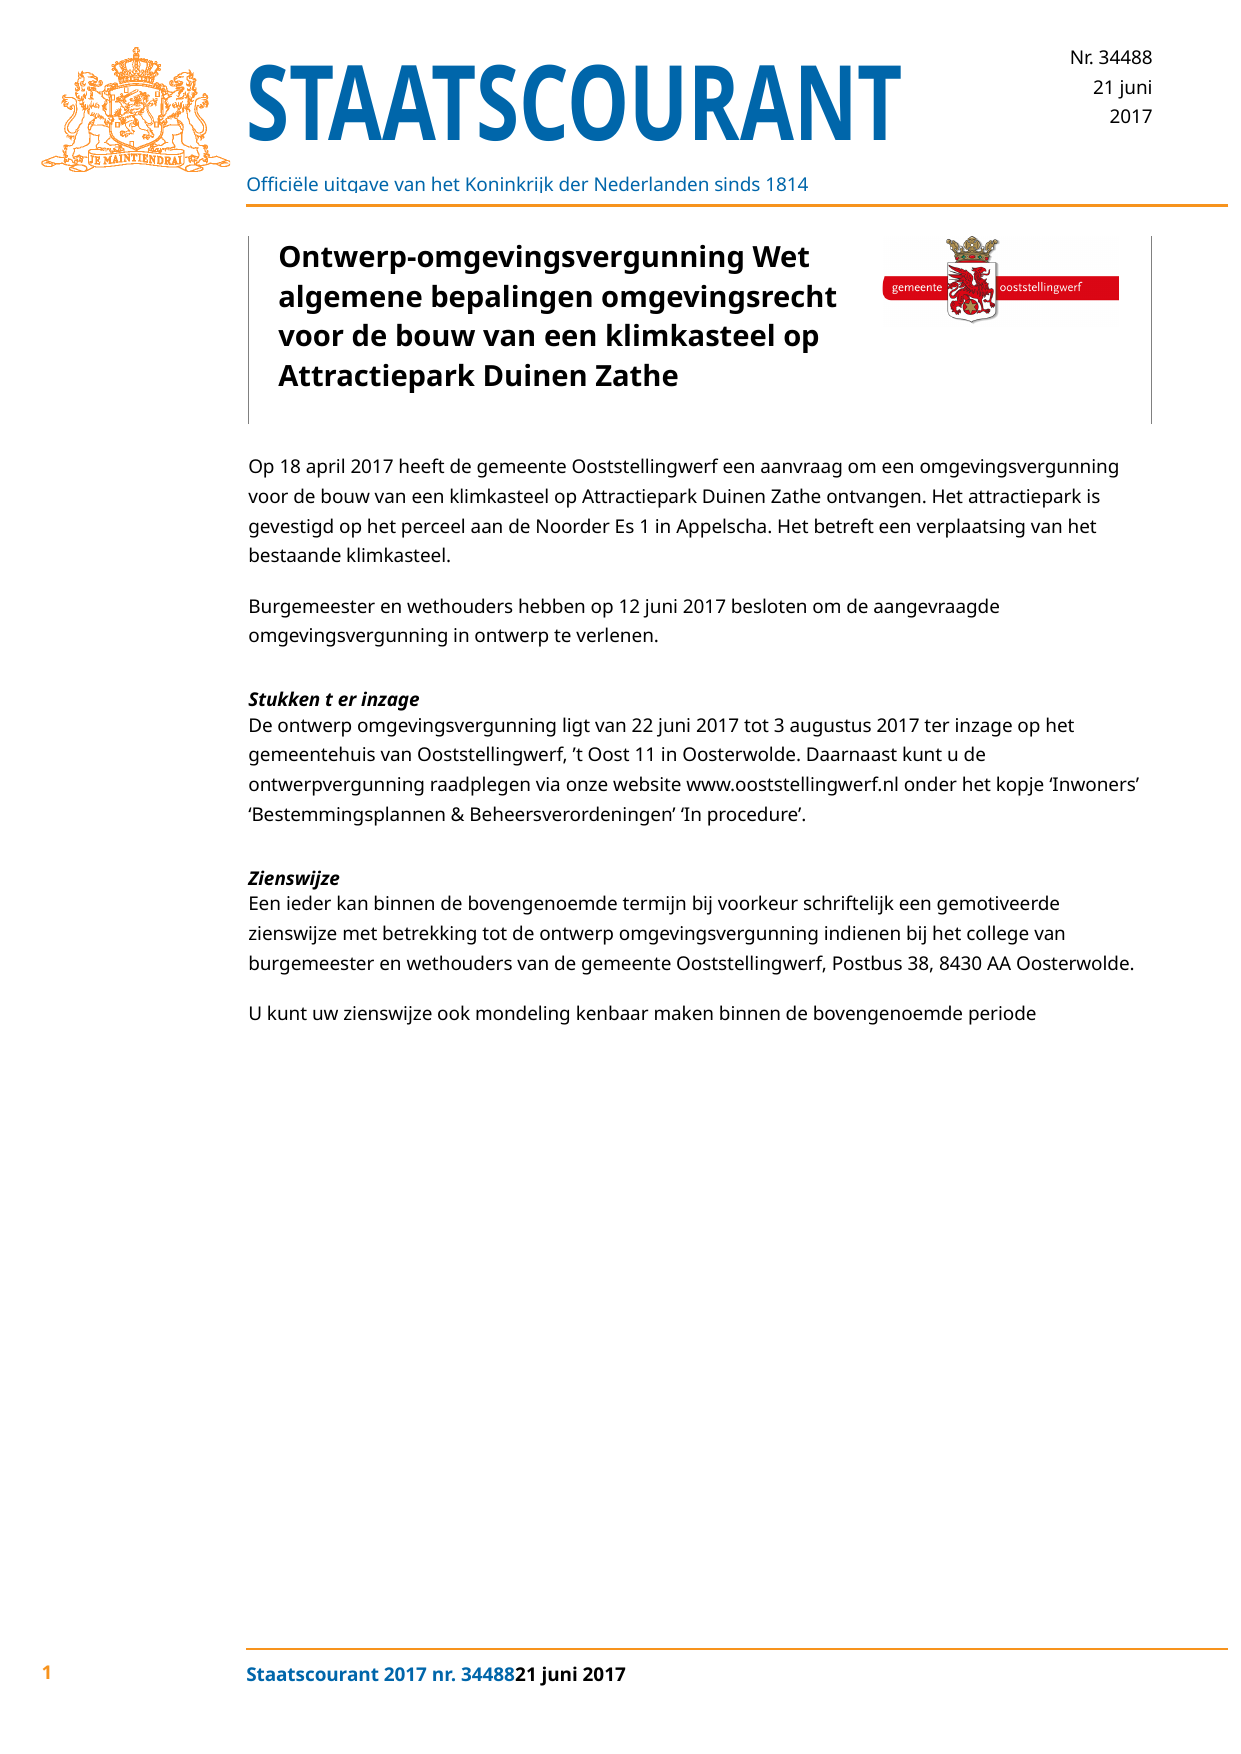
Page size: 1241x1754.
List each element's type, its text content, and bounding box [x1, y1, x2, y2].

text Een ieder kan binnen de bovengenoemde termijn bij voorkeur schriftelijk een gemotiveerde zienswijze met betrekking tot de ontwerp omgevingsvergunning indienen bij het college van burgemeester en wethouders van de gemeente Ooststellingwerf, Postbus 38, 8430 AA Oosterwolde. [248, 891, 1152, 975]
text De ontwerp omgevingsvergunning ligt van 22 juni 2017 tot 3 augustus 2017 ter inzage op het gemeentehuis van Ooststellingwerf, ’t Oost 11 in Oosterwolde. Daarnaast kunt u de ontwerpvergunning raadplegen via onze website www.ooststellingwerf.nl onder het kopje ‘Inwoners’ ‘Bestemmingsplannen & Beheersverordeningen’ ‘In procedure’. [248, 712, 1152, 827]
text Stukken t er inzage [248, 686, 1152, 712]
picture [41, 47, 231, 172]
table_header [850, 236, 1151, 424]
table_header Ontwerp-omgevingsvergunning Wet algemene bepalingen omgevingsrecht voor de bouw van een klimkasteel op Attractiepark Duinen Zathe [249, 236, 850, 424]
text Op 18 april 2017 heeft de gemeente Ooststellingwerf een aanvraag om een omgevingsvergunning voor de bouw van een klimkasteel op Attractiepark Duinen Zathe ontvangen. Het attractiepark is gevestigd op het perceel aan de Noorder Es 1 in Appelscha. Het betreft een verplaatsing van het bestaande klimkasteel. [248, 454, 1152, 568]
picture [882, 236, 1119, 327]
text Zienswijze [248, 865, 1152, 891]
text U kunt uw zienswijze ook mondeling kenbaar maken binnen de bovengenoemde periode [248, 1000, 1152, 1026]
text Burgemeester en wethouders hebben op 12 juni 2017 besloten om de aangevraagde omgevingsvergunning in ontwerp te verlenen. [248, 593, 1152, 648]
